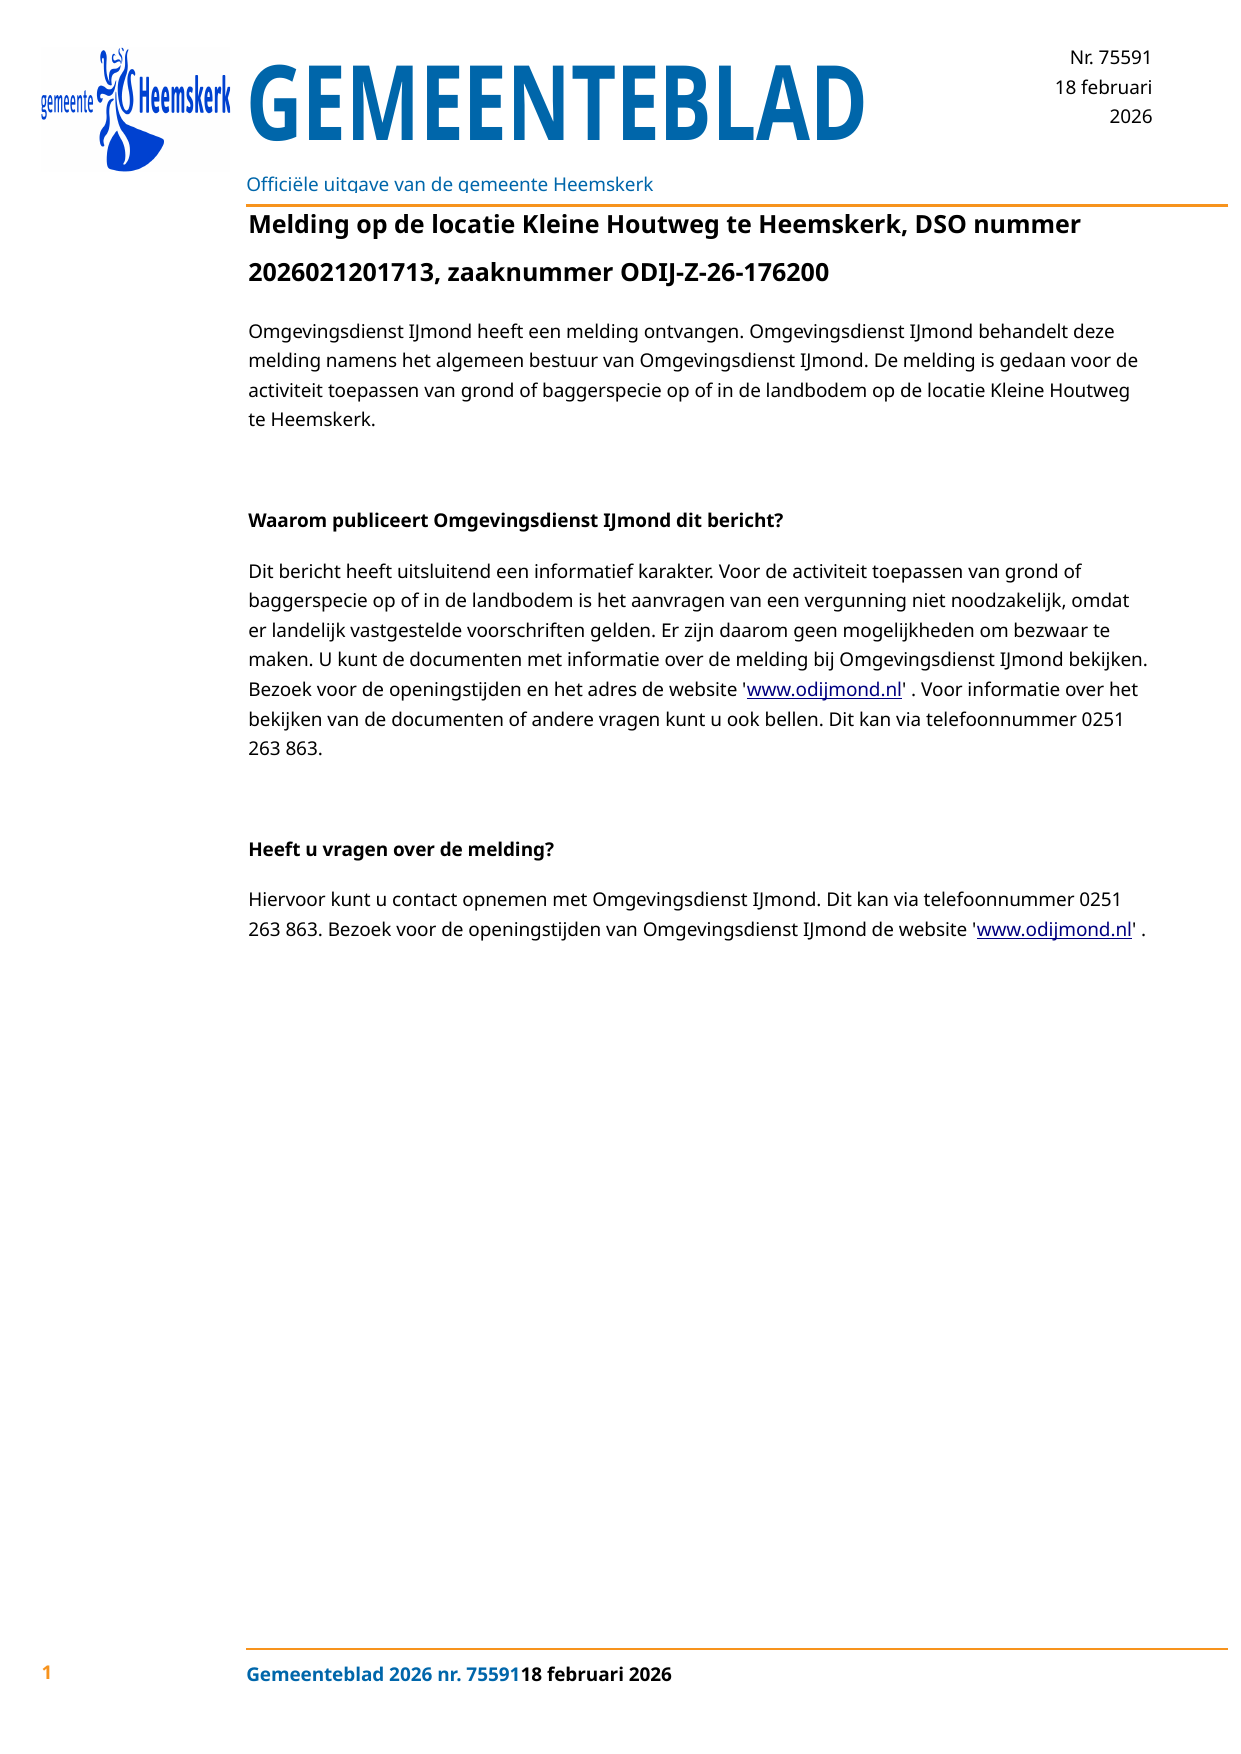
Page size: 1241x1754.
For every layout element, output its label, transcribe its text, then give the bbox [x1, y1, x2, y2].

text Omgevingsdienst IJmond heeft een melding ontvangen. Omgevingsdienst IJmond behandelt deze melding namens het algemeen bestuur van Omgevingsdienst IJmond. De melding is gedaan voor de activiteit toepassen van grond of baggerspecie op of in de landbodem op de locatie Kleine Houtweg te Heemskerk. [248, 318, 1152, 432]
picture [41, 47, 231, 172]
text Melding op de locatie Kleine Houtweg te Heemskerk, DSO nummer 2026021201713, zaaknummer ODIJ-Z-26-176200 [248, 207, 1152, 288]
text Dit bericht heeft uitsluitend een informatief karakter. Voor de activiteit toepassen van grond of baggerspecie op of in de landbodem is het aanvragen van een vergunning niet noodzakelijk, omdat er landelijk vastgestelde voorschriften gelden. Er zijn daarom geen mogelijkheden om bezwaar te maken. U kunt de documenten met informatie over de melding bij Omgevingsdienst IJmond bekijken. Bezoek voor de openingstijden en het adres de website 'www.odijmond.nl' . Voor informatie over het bekijken van de documenten of andere vragen kunt u ook bellen. Dit kan via telefoonnummer 0251 263 863. [248, 558, 1152, 761]
text Waarom publiceert Omgevingsdienst IJmond dit bericht? [248, 507, 1152, 533]
text Heeft u vragen over de melding? [248, 836, 1152, 862]
text Hiervoor kunt u contact opnemen met Omgevingsdienst IJmond. Dit kan via telefoonnummer 0251 263 863. Bezoek voor de openingstijden van Omgevingsdienst IJmond de website 'www.odijmond.nl' . [248, 887, 1152, 942]
